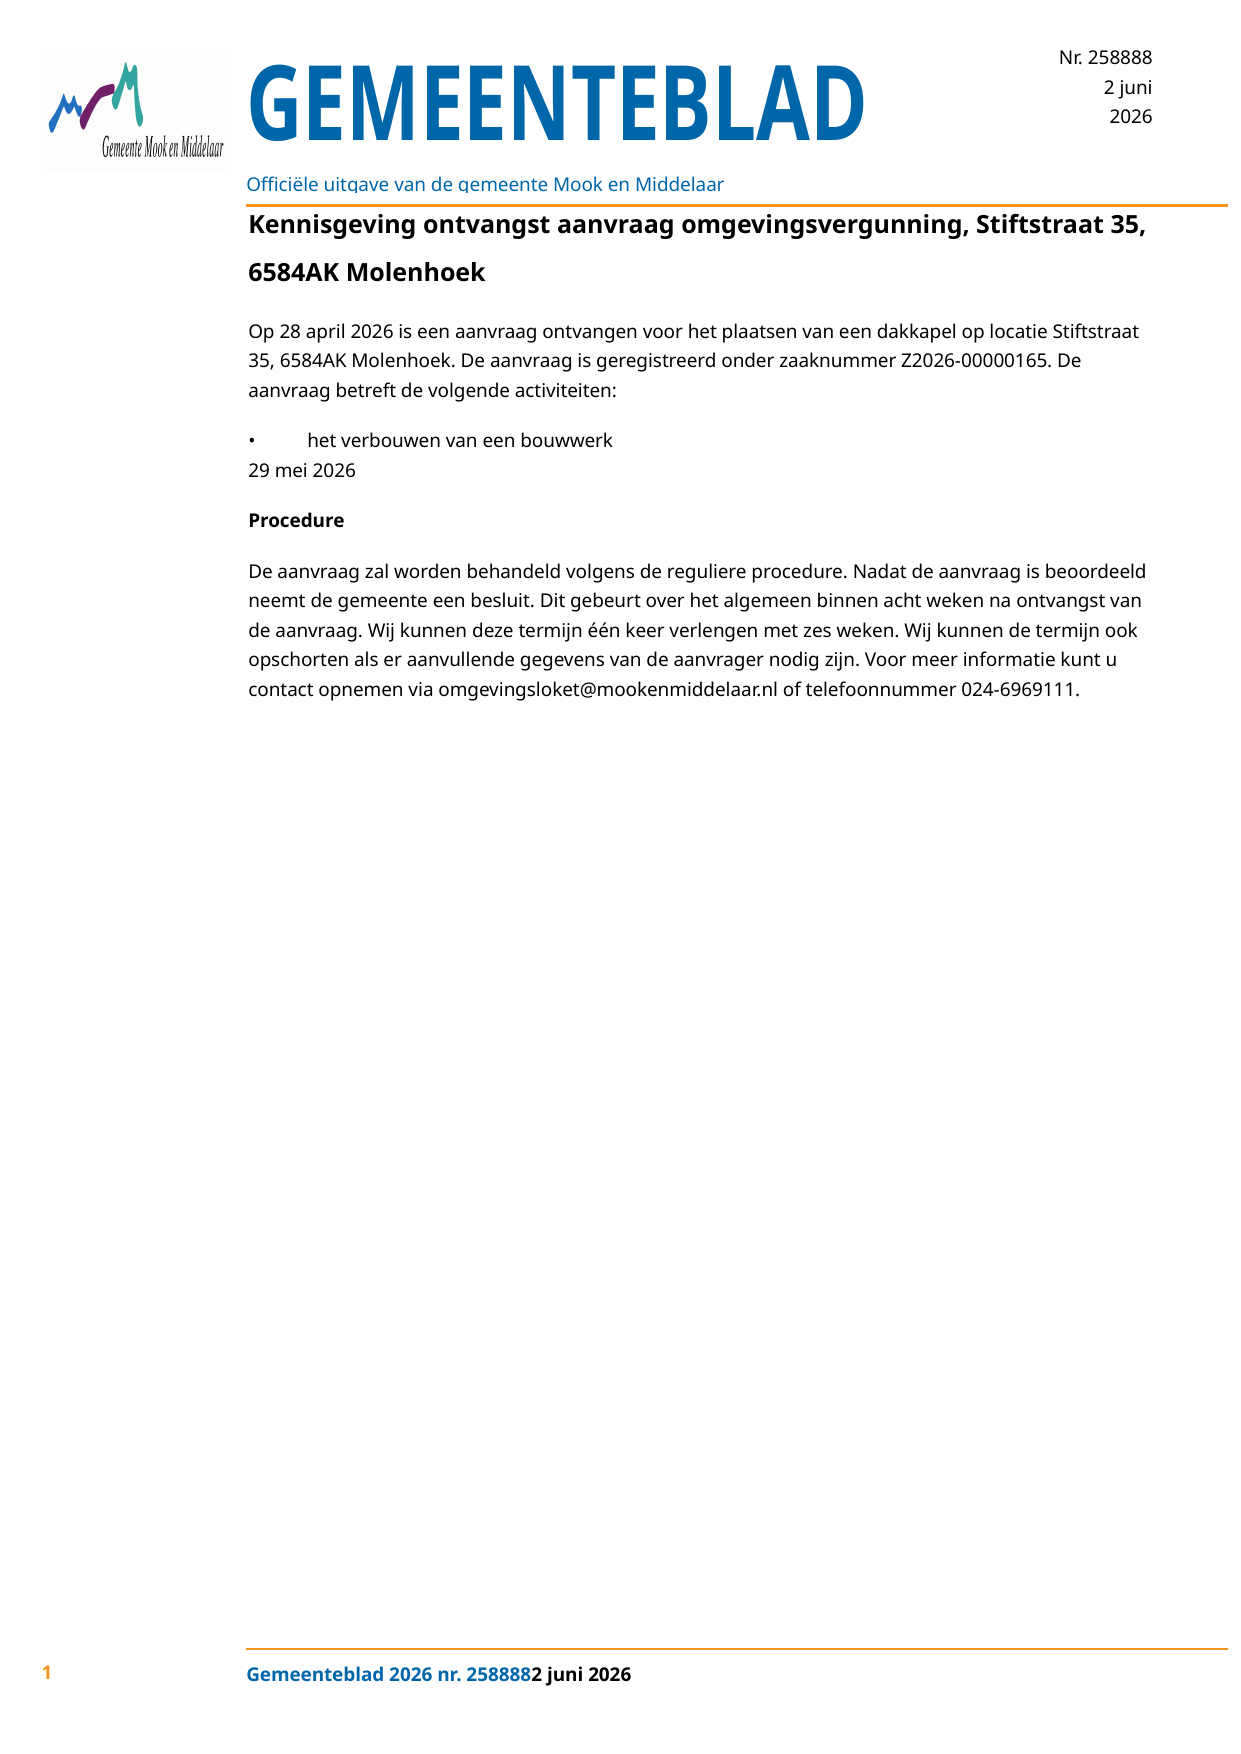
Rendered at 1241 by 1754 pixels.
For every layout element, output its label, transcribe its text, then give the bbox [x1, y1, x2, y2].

text 29 mei 2026 [248, 457, 1152, 483]
text Op 28 april 2026 is een aanvraag ontvangen voor het plaatsen van een dakkapel op locatie Stiftstraat 35, 6584AK Molenhoek. De aanvraag is geregistreerd onder zaaknummer Z2026-00000165. De aanvraag betreft de volgende activiteiten: [248, 318, 1152, 403]
text De aanvraag zal worden behandeld volgens de reguliere procedure. Nadat de aanvraag is beoordeeld neemt de gemeente een besluit. Dit gebeurt over het algemeen binnen acht weken na ontvangst van de aanvraag. Wij kunnen deze termijn één keer verlengen met zes weken. Wij kunnen de termijn ook opschorten als er aanvullende gegevens van de aanvrager nodig zijn. Voor meer informatie kunt u contact opnemen via omgevingsloket@mookenmiddelaar.nl of telefoonnummer 024-6969111. [248, 558, 1152, 702]
list het verbouwen van een bouwwerk [248, 427, 1152, 453]
text Kennisgeving ontvangst aanvraag omgevingsvergunning, Stiftstraat 35, 6584AK Molenhoek [248, 207, 1152, 288]
text Procedure [248, 507, 1152, 533]
picture [41, 47, 231, 172]
